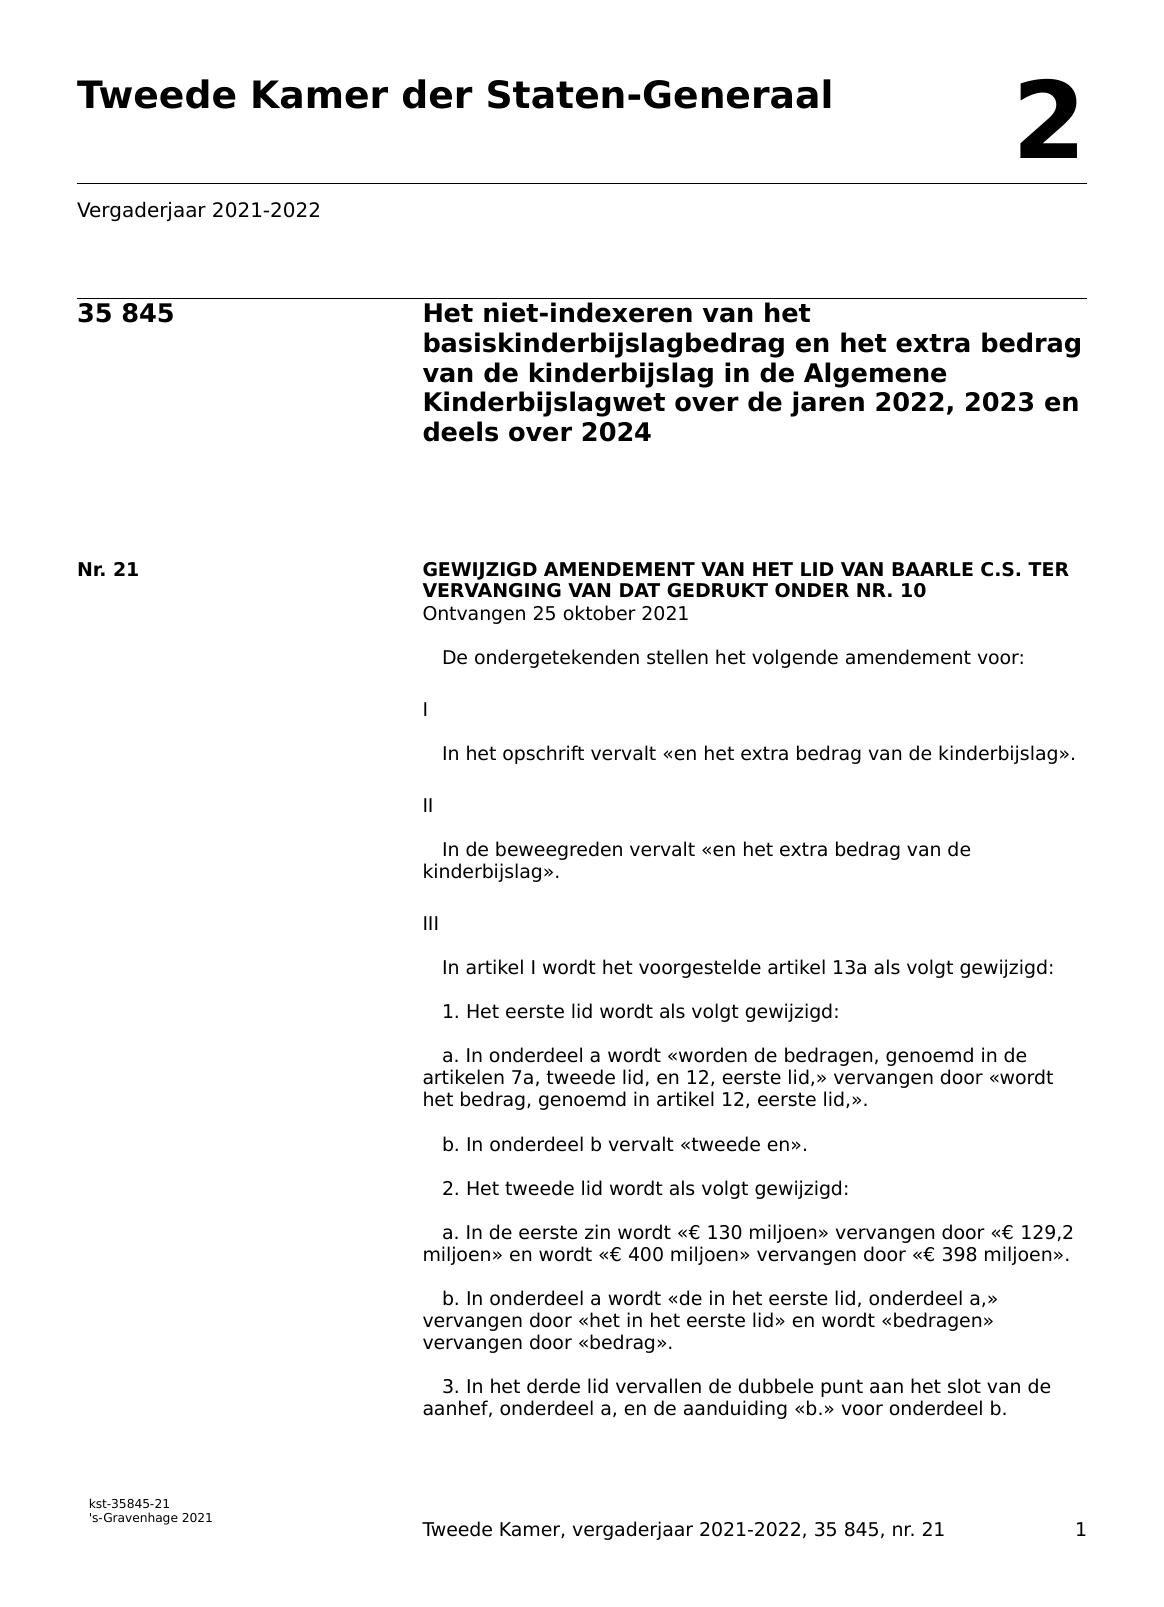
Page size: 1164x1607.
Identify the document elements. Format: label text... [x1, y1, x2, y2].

text Ontvangen 25 oktober 2021 [422, 602, 1087, 624]
subtitle I [422, 698, 1087, 721]
text 1. Het eerste lid wordt als volgt gewijzigd: [422, 1001, 1087, 1023]
text b. In onderdeel a wordt «de in het eerste lid, onderdeel a,» vervangen door «het in het eerste lid» en wordt «bedragen» vervangen door «bedrag». [422, 1288, 1087, 1354]
table_header Tweede Kamer der Staten-Generaal [77, 59, 886, 183]
text a. In de eerste zin wordt «€ 130 miljoen» vervangen door «€ 129,2 miljoen» en wordt «€ 400 miljoen» vervangen door «€ 398 miljoen». [422, 1222, 1087, 1266]
subtitle 35 845 Het niet-indexeren van het basiskinderbijslagbedrag en het extra bedrag van de kinderbijslag in de Algemene Kinderbijslagwet over de jaren 2022, 2023 en deels over 2024 [77, 299, 1087, 447]
text 's-Gravenhage 2021 [88, 1511, 323, 1525]
table_cell Vergaderjaar 2021-2022 [77, 184, 1087, 298]
subtitle III [422, 913, 1087, 935]
text kst-35845-21 [88, 1497, 323, 1511]
text In het opschrift vervalt «en het extra bedrag van de kinderbijslag». [422, 743, 1087, 765]
text a. In onderdeel a wordt «worden de bedragen, genoemd in de artikelen 7a, tweede lid, en 12, eerste lid,» vervangen door «wordt het bedrag, genoemd in artikel 12, eerste lid,». [422, 1045, 1087, 1111]
text De ondergetekenden stellen het volgende amendement voor: [422, 647, 1087, 668]
text b. In onderdeel b vervalt «tweede en». [422, 1133, 1087, 1155]
table_header 2 [886, 59, 1087, 183]
subtitle Nr. 21 GEWIJZIGD AMENDEMENT VAN HET LID VAN BAARLE C.S. TER VERVANGING VAN DAT GEDRUKT ONDER NR. 10 [77, 558, 1087, 602]
text 2. Het tweede lid wordt als volgt gewijzigd: [422, 1178, 1087, 1199]
subtitle II [422, 795, 1087, 817]
text 3. In het derde lid vervallen de dubbele punt aan het slot van de aanhef, onderdeel a, en de aanduiding «b.» voor onderdeel b. [422, 1376, 1087, 1420]
text In de beweegreden vervalt «en het extra bedrag van de kinderbijslag». [422, 839, 1087, 883]
text In artikel I wordt het voorgestelde artikel 13a als volgt gewijzigd: [422, 957, 1087, 979]
